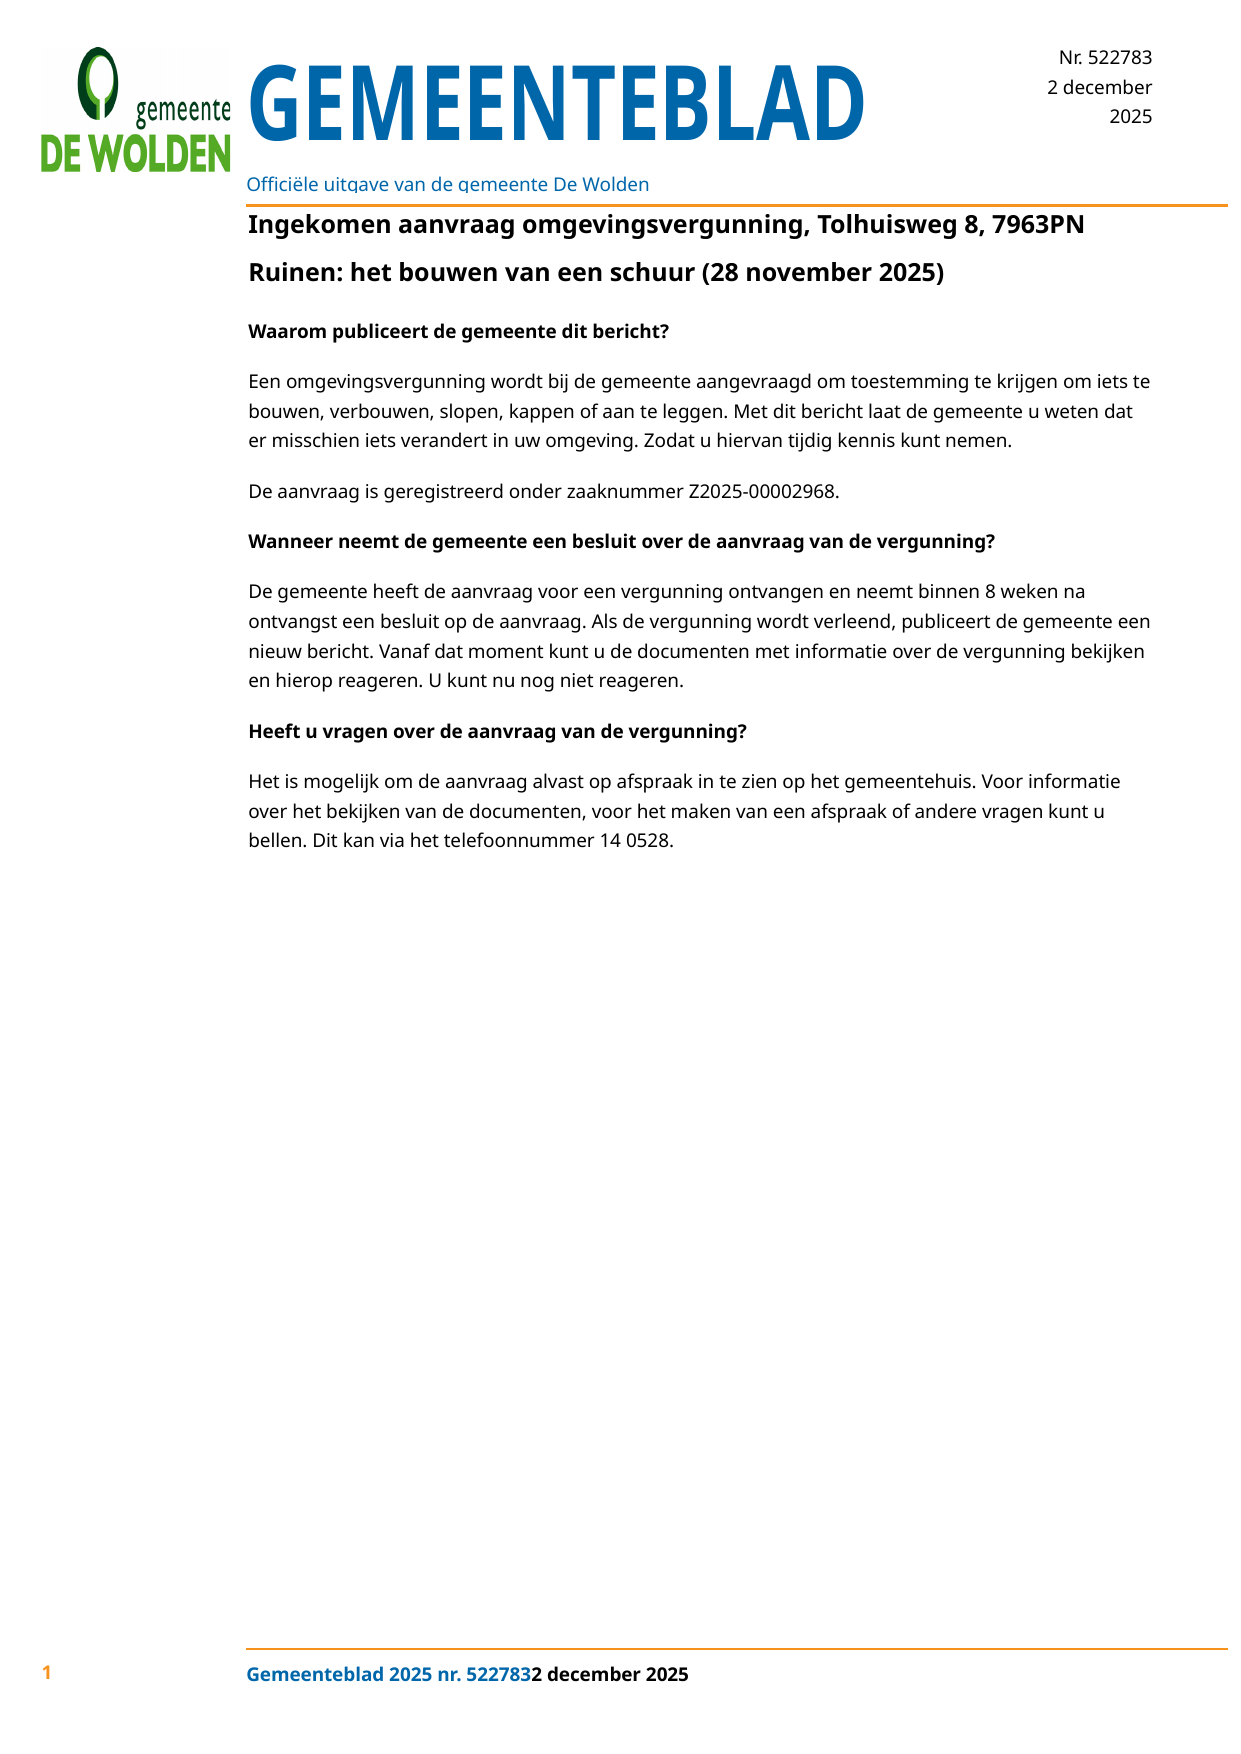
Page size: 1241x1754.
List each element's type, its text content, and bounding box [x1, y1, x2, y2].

picture [41, 47, 231, 172]
text De aanvraag is geregistreerd onder zaaknummer Z2025-00002968. [248, 478, 1152, 504]
text Waarom publiceert de gemeente dit bericht? [248, 318, 1152, 344]
text Heeft u vragen over de aanvraag van de vergunning? [248, 718, 1152, 744]
text De gemeente heeft de aanvraag voor een vergunning ontvangen en neemt binnen 8 weken na ontvangst een besluit op de aanvraag. Als de vergunning wordt verleend, publiceert de gemeente een nieuw bericht. Vanaf dat moment kunt u de documenten met informatie over de vergunning bekijken en hierop reageren. U kunt nu nog niet reageren. [248, 579, 1152, 693]
text Wanneer neemt de gemeente een besluit over de aanvraag van de vergunning? [248, 528, 1152, 554]
text Ingekomen aanvraag omgevingsvergunning, Tolhuisweg 8, 7963PN Ruinen: het bouwen van een schuur (28 november 2025) [248, 207, 1152, 288]
text Een omgevingsvergunning wordt bij de gemeente aangevraagd om toestemming te krijgen om iets te bouwen, verbouwen, slopen, kappen of aan te leggen. Met dit bericht laat de gemeente u weten dat er misschien iets verandert in uw omgeving. Zodat u hiervan tijdig kennis kunt nemen. [248, 368, 1152, 453]
text Het is mogelijk om de aanvraag alvast op afspraak in te zien op het gemeentehuis. Voor informatie over het bekijken van de documenten, voor het maken van een afspraak of andere vragen kunt u bellen. Dit kan via het telefoonnummer 14 0528. [248, 768, 1152, 853]
